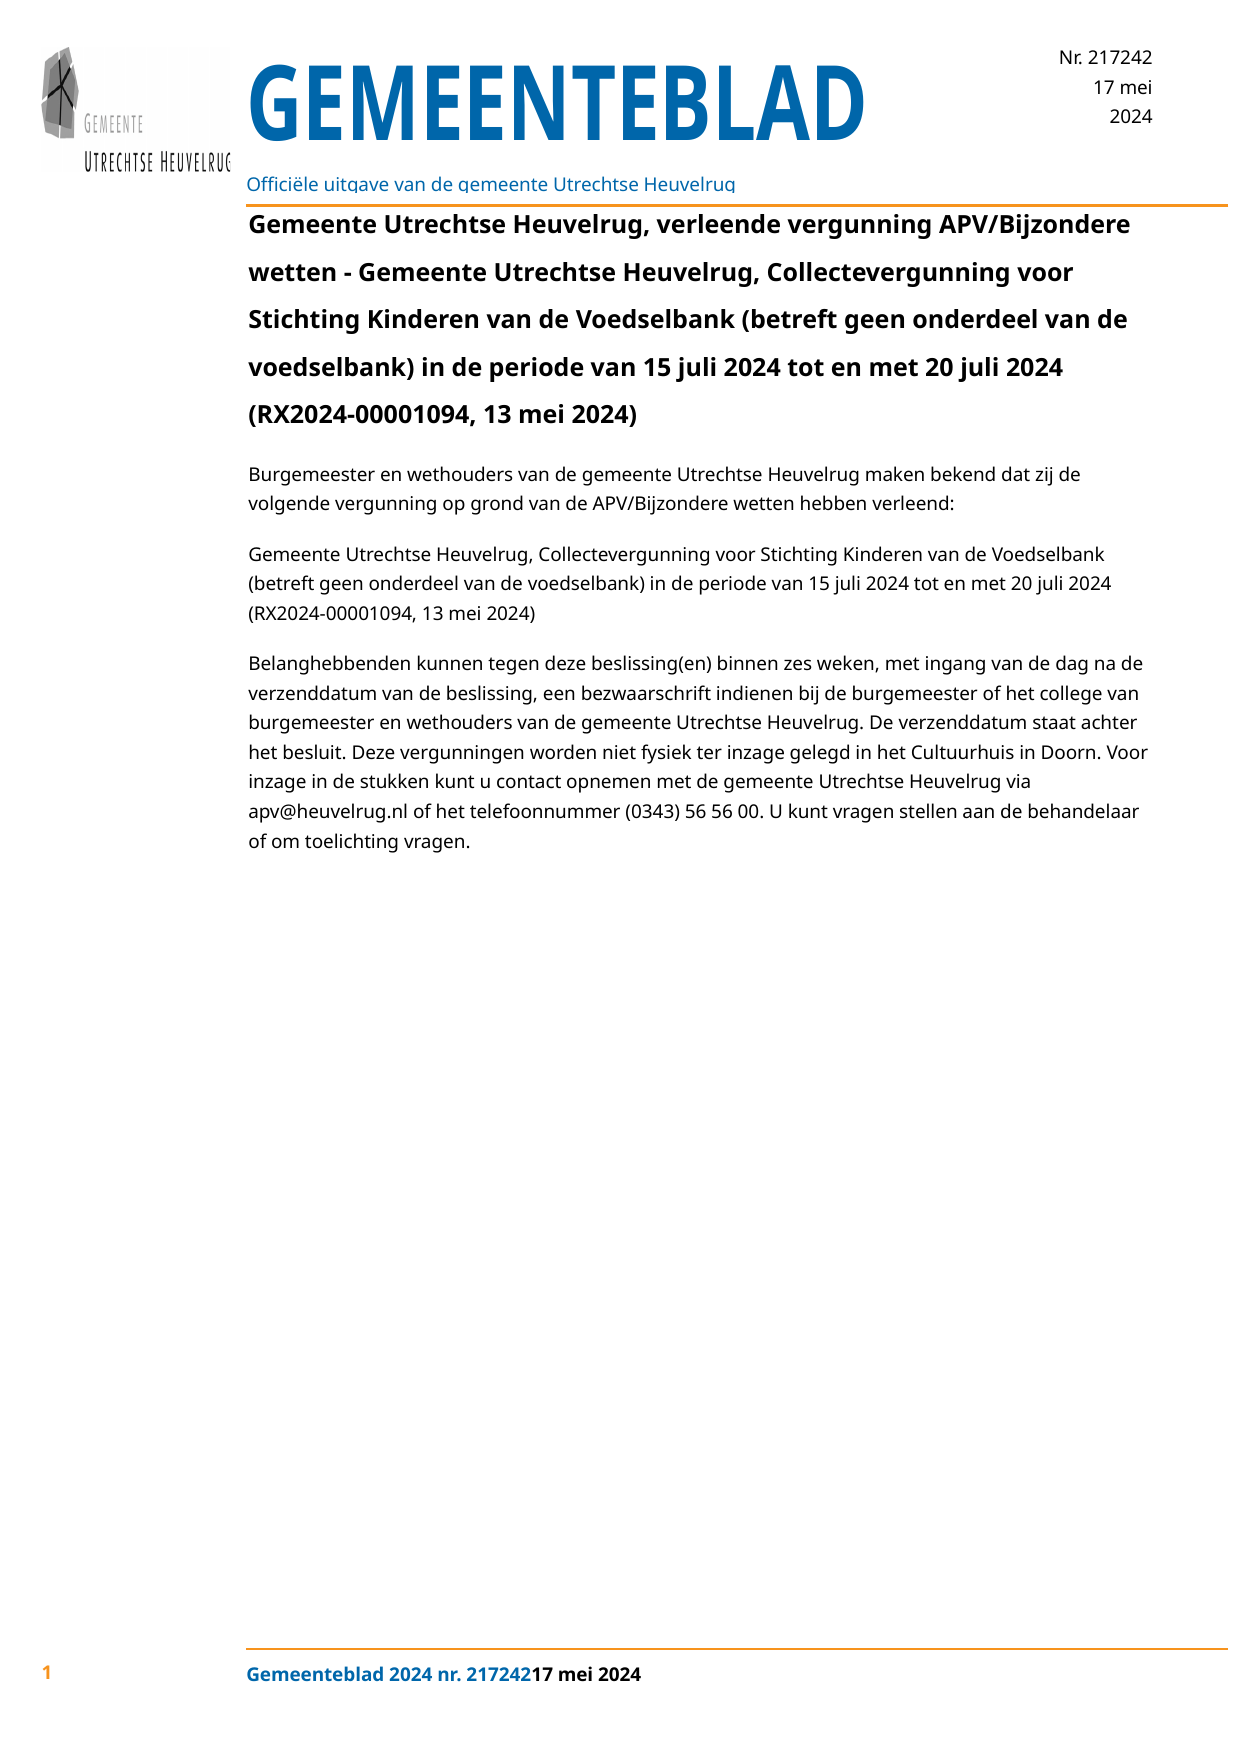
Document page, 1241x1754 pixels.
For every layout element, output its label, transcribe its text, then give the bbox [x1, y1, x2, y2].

text Gemeente Utrechtse Heuvelrug, verleende vergunning APV/Bijzondere wetten - Gemeente Utrechtse Heuvelrug, Collectevergunning voor Stichting Kinderen van de Voedselbank (betreft geen onderdeel van de voedselbank) in de periode van 15 juli 2024 tot en met 20 juli 2024 (RX2024-00001094, 13 mei 2024) [248, 207, 1152, 431]
text Burgemeester en wethouders van de gemeente Utrechtse Heuvelrug maken bekend dat zij de volgende vergunning op grond van de APV/Bijzondere wetten hebben verleend: [248, 461, 1152, 516]
text Gemeente Utrechtse Heuvelrug, Collectevergunning voor Stichting Kinderen van de Voedselbank (betreft geen onderdeel van de voedselbank) in de periode van 15 juli 2024 tot en met 20 juli 2024 (RX2024-00001094, 13 mei 2024) [248, 541, 1152, 626]
text Belanghebbenden kunnen tegen deze beslissing(en) binnen zes weken, met ingang van de dag na de verzenddatum van de beslissing, een bezwaarschrift indienen bij de burgemeester of het college van burgemeester en wethouders van de gemeente Utrechtse Heuvelrug. De verzenddatum staat achter het besluit. Deze vergunningen worden niet fysiek ter inzage gelegd in het Cultuurhuis in Doorn. Voor inzage in de stukken kunt u contact opnemen met de gemeente Utrechtse Heuvelrug via apv@heuvelrug.nl of het telefoonnummer (0343) 56 56 00. U kunt vragen stellen aan de behandelaar of om toelichting vragen. [248, 650, 1152, 853]
picture [41, 47, 231, 172]
